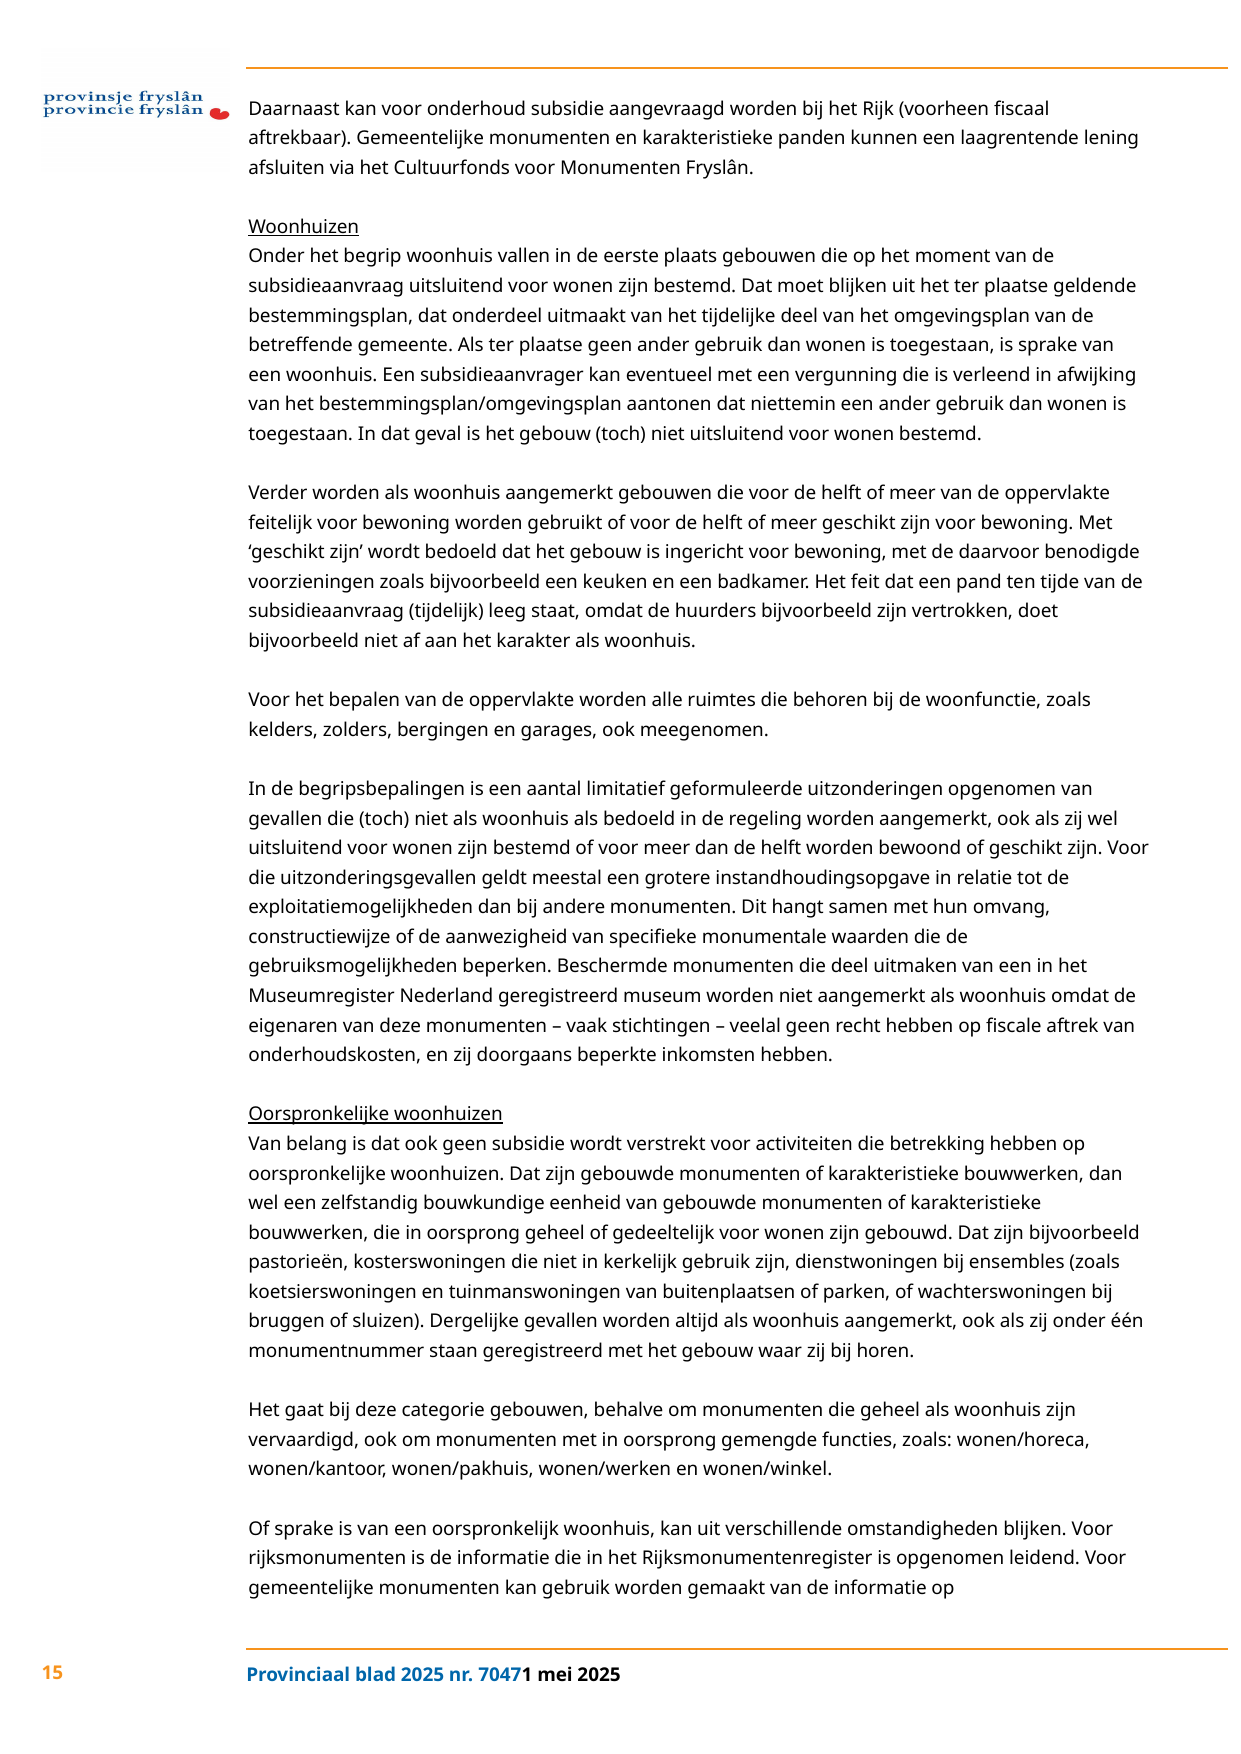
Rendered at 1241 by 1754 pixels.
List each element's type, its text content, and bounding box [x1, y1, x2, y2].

text Van belang is dat ook geen subsidie wordt verstrekt voor activiteiten die betrekking hebben op oorspronkelijke woonhuizen. Dat zijn gebouwde monumenten of karakteristieke bouwwerken, dan wel een zelfstandig bouwkundige eenheid van gebouwde monumenten of karakteristieke bouwwerken, die in oorsprong geheel of gedeeltelijk voor wonen zijn gebouwd. Dat zijn bijvoorbeeld pastorieën, kosterswoningen die niet in kerkelijk gebruik zijn, dienstwoningen bij ensembles (zoals koetsierswoningen en tuinmanswoningen van buitenplaatsen of parken, of wachterswoningen bij bruggen of sluizen). Dergelijke gevallen worden altijd als woonhuis aangemerkt, ook als zij onder één monumentnummer staan geregistreerd met het gebouw waar zij bij horen. [248, 1130, 1152, 1363]
text Of sprake is van een oorspronkelijk woonhuis, kan uit verschillende omstandigheden blijken. Voor rijksmonumenten is de informatie die in het Rijksmonumentenregister is opgenomen leidend. Voor gemeentelijke monumenten kan gebruik worden gemaakt van de informatie op [248, 1515, 1152, 1600]
text Daarnaast kan voor onderhoud subsidie aangevraagd worden bij het Rijk (voorheen fiscaal aftrekbaar). Gemeentelijke monumenten en karakteristieke panden kunnen een laagrentende lening afsluiten via het Cultuurfonds voor Monumenten Fryslân. [248, 95, 1152, 180]
text Woonhuizen [248, 213, 1152, 239]
text Oorspronkelijke woonhuizen [248, 1101, 1152, 1126]
text Verder worden als woonhuis aangemerkt gebouwen die voor de helft of meer van de oppervlakte feitelijk voor bewoning worden gebruikt of voor de helft of meer geschikt zijn voor bewoning. Met ‘geschikt zijn’ wordt bedoeld dat het gebouw is ingericht voor bewoning, met de daarvoor benodigde voorzieningen zoals bijvoorbeeld een keuken en een badkamer. Het feit dat een pand ten tijde van de subsidieaanvraag (tijdelijk) leeg staat, omdat de huurders bijvoorbeeld zijn vertrokken, doet bijvoorbeeld niet af aan het karakter als woonhuis. [248, 479, 1152, 653]
picture [41, 47, 231, 172]
text Het gaat bij deze categorie gebouwen, behalve om monumenten die geheel als woonhuis zijn vervaardigd, ook om monumenten met in oorsprong gemengde functies, zoals: wonen/horeca, wonen/kantoor, wonen/pakhuis, wonen/werken en wonen/winkel. [248, 1396, 1152, 1481]
text Voor het bepalen van de oppervlakte worden alle ruimtes die behoren bij de woonfunctie, zoals kelders, zolders, bergingen en garages, ook meegenomen. [248, 686, 1152, 742]
text In de begripsbepalingen is een aantal limitatief geformuleerde uitzonderingen opgenomen van gevallen die (toch) niet als woonhuis als bedoeld in de regeling worden aangemerkt, ook als zij wel uitsluitend voor wonen zijn bestemd of voor meer dan de helft worden bewoond of geschikt zijn. Voor die uitzonderingsgevallen geldt meestal een grotere instandhoudingsopgave in relatie tot de exploitatiemogelijkheden dan bij andere monumenten. Dit hangt samen met hun omvang, constructiewijze of de aanwezigheid van specifieke monumentale waarden die de gebruiksmogelijkheden beperken. Beschermde monumenten die deel uitmaken van een in het Museumregister Nederland geregistreerd museum worden niet aangemerkt als woonhuis omdat de eigenaren van deze monumenten – vaak stichtingen – veelal geen recht hebben op fiscale aftrek van onderhoudskosten, en zij doorgaans beperkte inkomsten hebben. [248, 775, 1152, 1067]
text Onder het begrip woonhuis vallen in de eerste plaats gebouwen die op het moment van de subsidieaanvraag uitsluitend voor wonen zijn bestemd. Dat moet blijken uit het ter plaatse geldende bestemmingsplan, dat onderdeel uitmaakt van het tijdelijke deel van het omgevingsplan van de betreffende gemeente. Als ter plaatse geen ander gebruik dan wonen is toegestaan, is sprake van een woonhuis. Een subsidieaanvrager kan eventueel met een vergunning die is verleend in afwijking van het bestemmingsplan/omgevingsplan aantonen dat niettemin een ander gebruik dan wonen is toegestaan. In dat geval is het gebouw (toch) niet uitsluitend voor wonen bestemd. [248, 243, 1152, 446]
